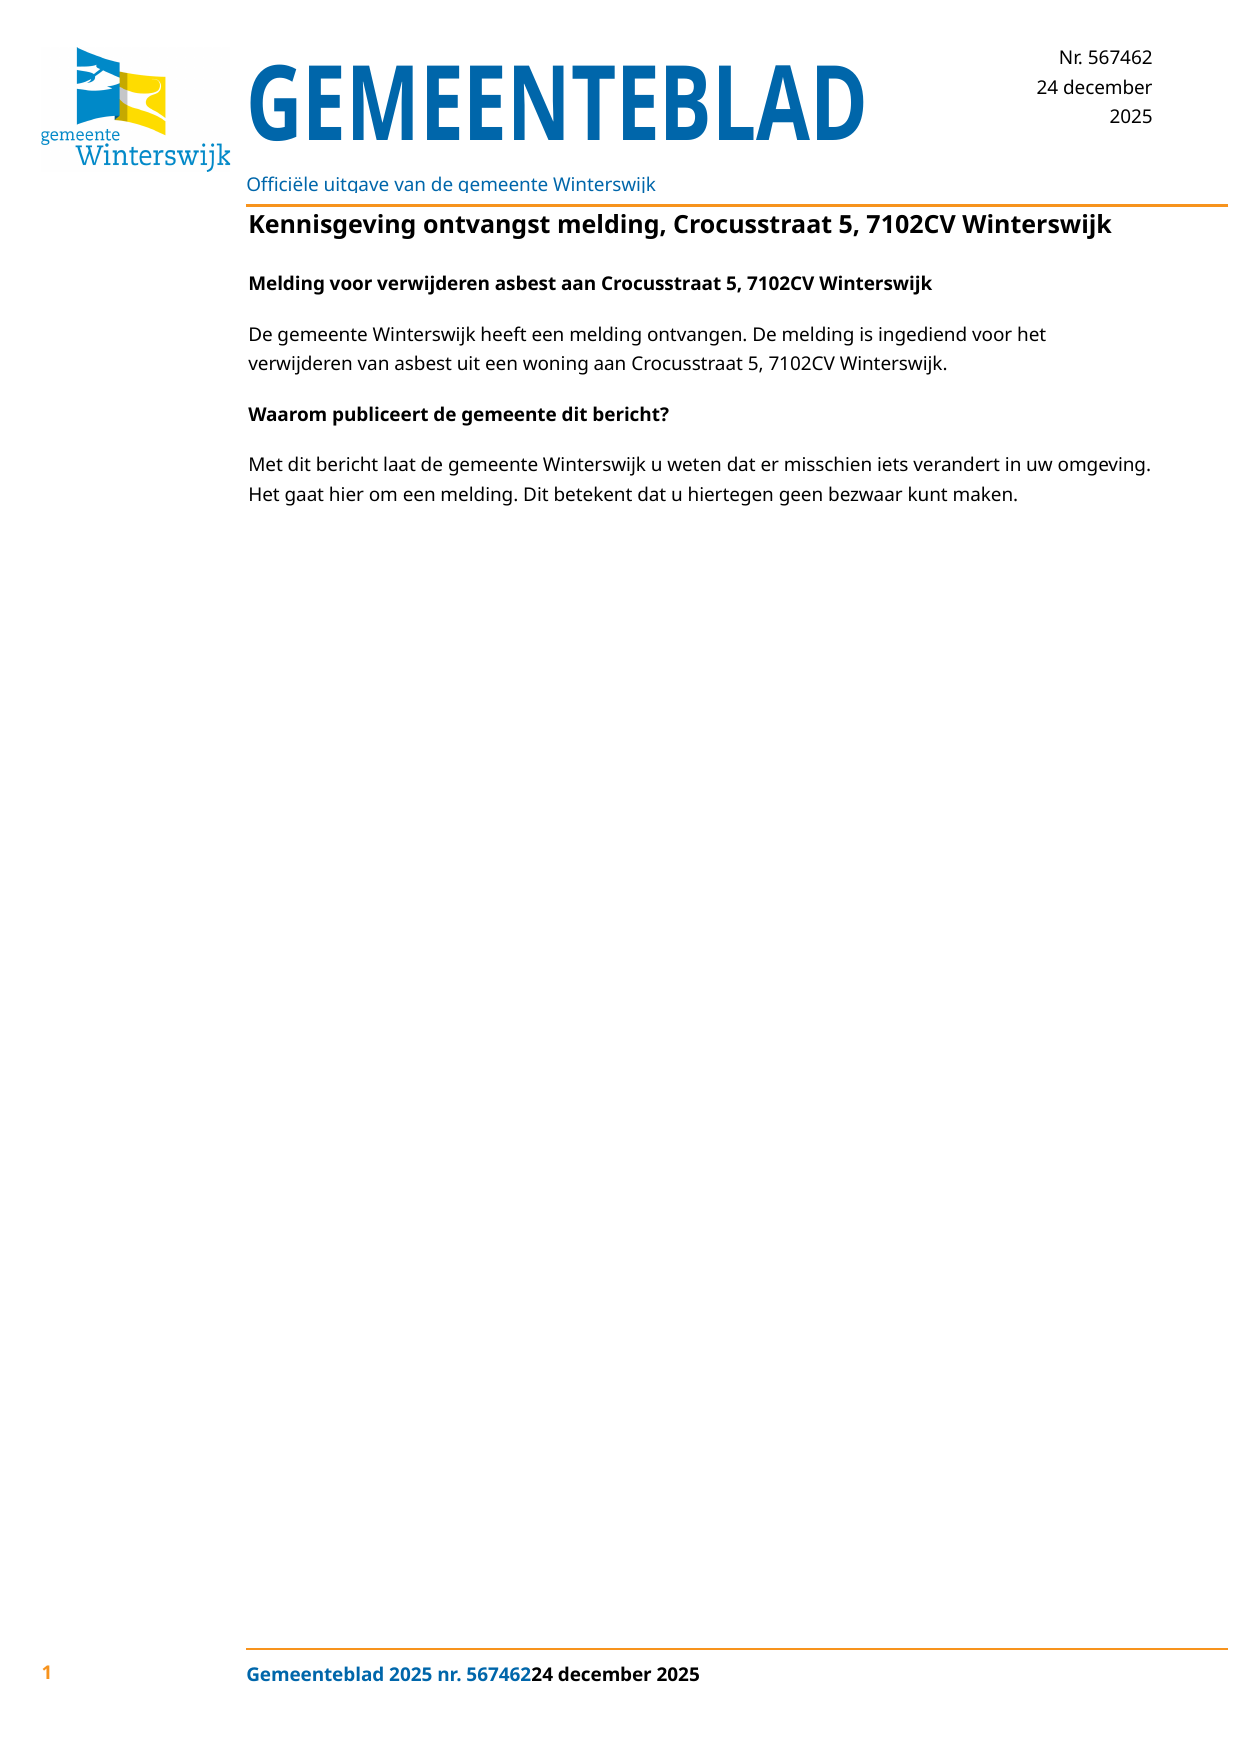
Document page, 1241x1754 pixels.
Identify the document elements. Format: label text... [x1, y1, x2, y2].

text De gemeente Winterswijk heeft een melding ontvangen. De melding is ingediend voor het verwijderen van asbest uit een woning aan Crocusstraat 5, 7102CV Winterswijk. [248, 321, 1152, 376]
picture [41, 47, 231, 172]
text Waarom publiceert de gemeente dit bericht? [248, 401, 1152, 426]
picture [225, 153, 231, 162]
text Kennisgeving ontvangst melding, Crocusstraat 5, 7102CV Winterswijk [248, 207, 1152, 241]
text Melding voor verwijderen asbest aan Crocusstraat 5, 7102CV Winterswijk [248, 270, 1152, 296]
text Met dit bericht laat de gemeente Winterswijk u weten dat er misschien iets verandert in uw omgeving. Het gaat hier om een melding. Dit betekent dat u hiertegen geen bezwaar kunt maken. [248, 451, 1152, 506]
